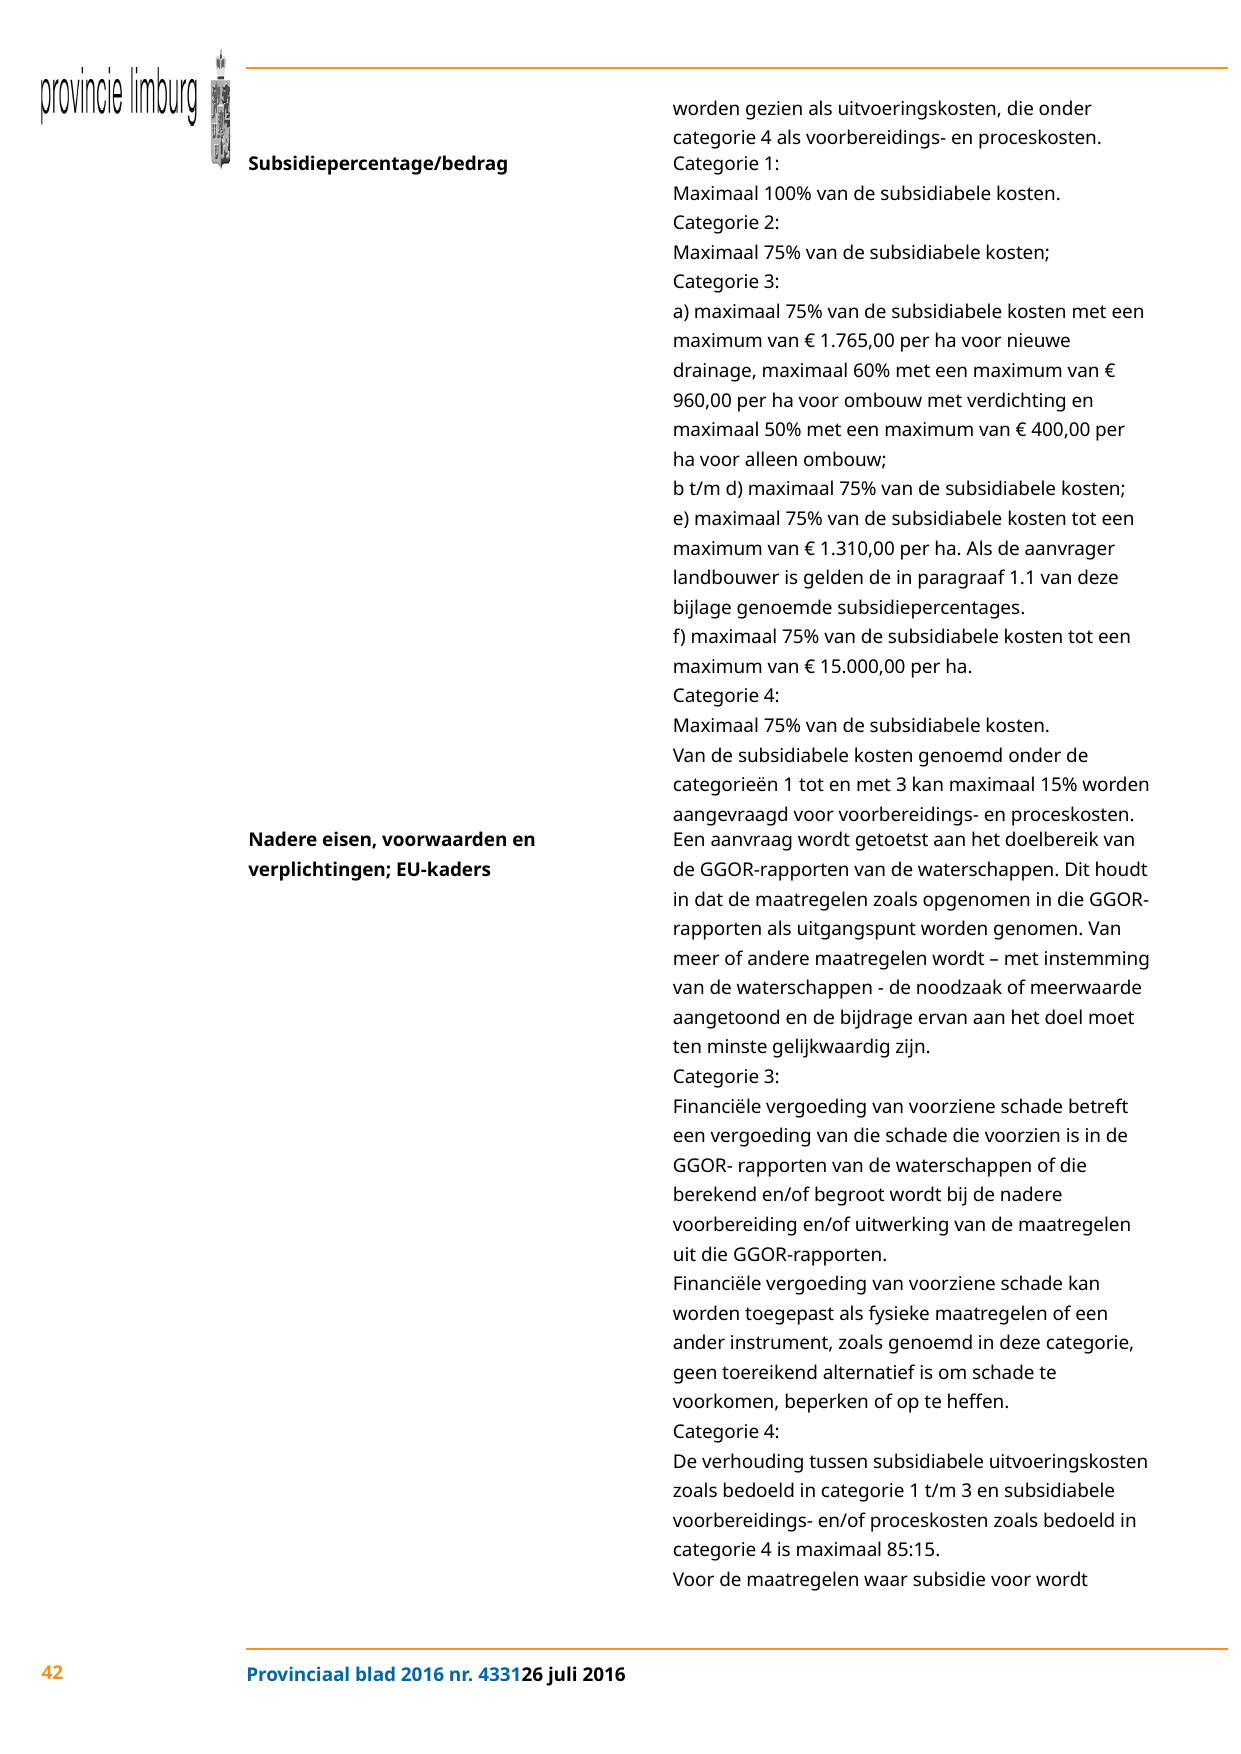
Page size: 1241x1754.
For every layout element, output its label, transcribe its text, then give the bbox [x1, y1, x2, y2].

table_cell Subsidiepercentage/bedrag [248, 150, 673, 827]
table_cell Een aanvraag wordt getoetst aan het doelbereik van de GGOR-rapporten van de waterschappen. Dit houdt in dat de maatregelen zoals opgenomen in die GGOR-rapporten als uitgangspunt worden genomen. Van meer of andere maatregelen wordt – met instemming van de waterschappen - de noodzaak of meerwaarde aangetoond en de bijdrage ervan aan het doel moet ten minste gelijkwaardig zijn. Categorie 3: Financiële vergoeding van voorziene schade betreft een vergoeding van die schade die voorzien is in de GGOR- rapporten van de waterschappen of die berekend en/of begroot wordt bij de nadere voorbereiding en/of uitwerking van de maatregelen uit die GGOR-rapporten. Financiële vergoeding van voorziene schade kan worden toegepast als fysieke maatregelen of een ander instrument, zoals genoemd in deze categorie, geen toereikend alternatief is om schade te voorkomen, beperken of op te heffen. Categorie 4: De verhouding tussen subsidiabele uitvoeringskosten zoals bedoeld in categorie 1 t/m 3 en subsidiabele voorbereidings- en/of proceskosten zoals bedoeld in categorie 4 is maximaal 85:15. Voor de maatregelen waar subsidie voor wordt [673, 827, 1152, 1592]
table_cell worden gezien als uitvoeringskosten, die onder categorie 4 als voorbereidings- en proceskosten. [673, 95, 1152, 150]
picture [41, 47, 231, 172]
table_cell Nadere eisen, voorwaarden en verplichtingen; EU-kaders [248, 827, 673, 1592]
table_cell Categorie 1: Maximaal 100% van de subsidiabele kosten. Categorie 2: Maximaal 75% van de subsidiabele kosten; Categorie 3: a) maximaal 75% van de subsidiabele kosten met een maximum van € 1.765,00 per ha voor nieuwe drainage, maximaal 60% met een maximum van € 960,00 per ha voor ombouw met verdichting en maximaal 50% met een maximum van € 400,00 per ha voor alleen ombouw; b t/m d) maximaal 75% van de subsidiabele kosten; e) maximaal 75% van de subsidiabele kosten tot een maximum van € 1.310,00 per ha. Als de aanvrager landbouwer is gelden de in paragraaf 1.1 van deze bijlage genoemde subsidiepercentages. f) maximaal 75% van de subsidiabele kosten tot een maximum van € 15.000,00 per ha. Categorie 4: Maximaal 75% van de subsidiabele kosten. Van de subsidiabele kosten genoemd onder de categorieën 1 tot en met 3 kan maximaal 15% worden aangevraagd voor voorbereidings- en proceskosten. [673, 150, 1152, 827]
table_cell [248, 95, 673, 150]
